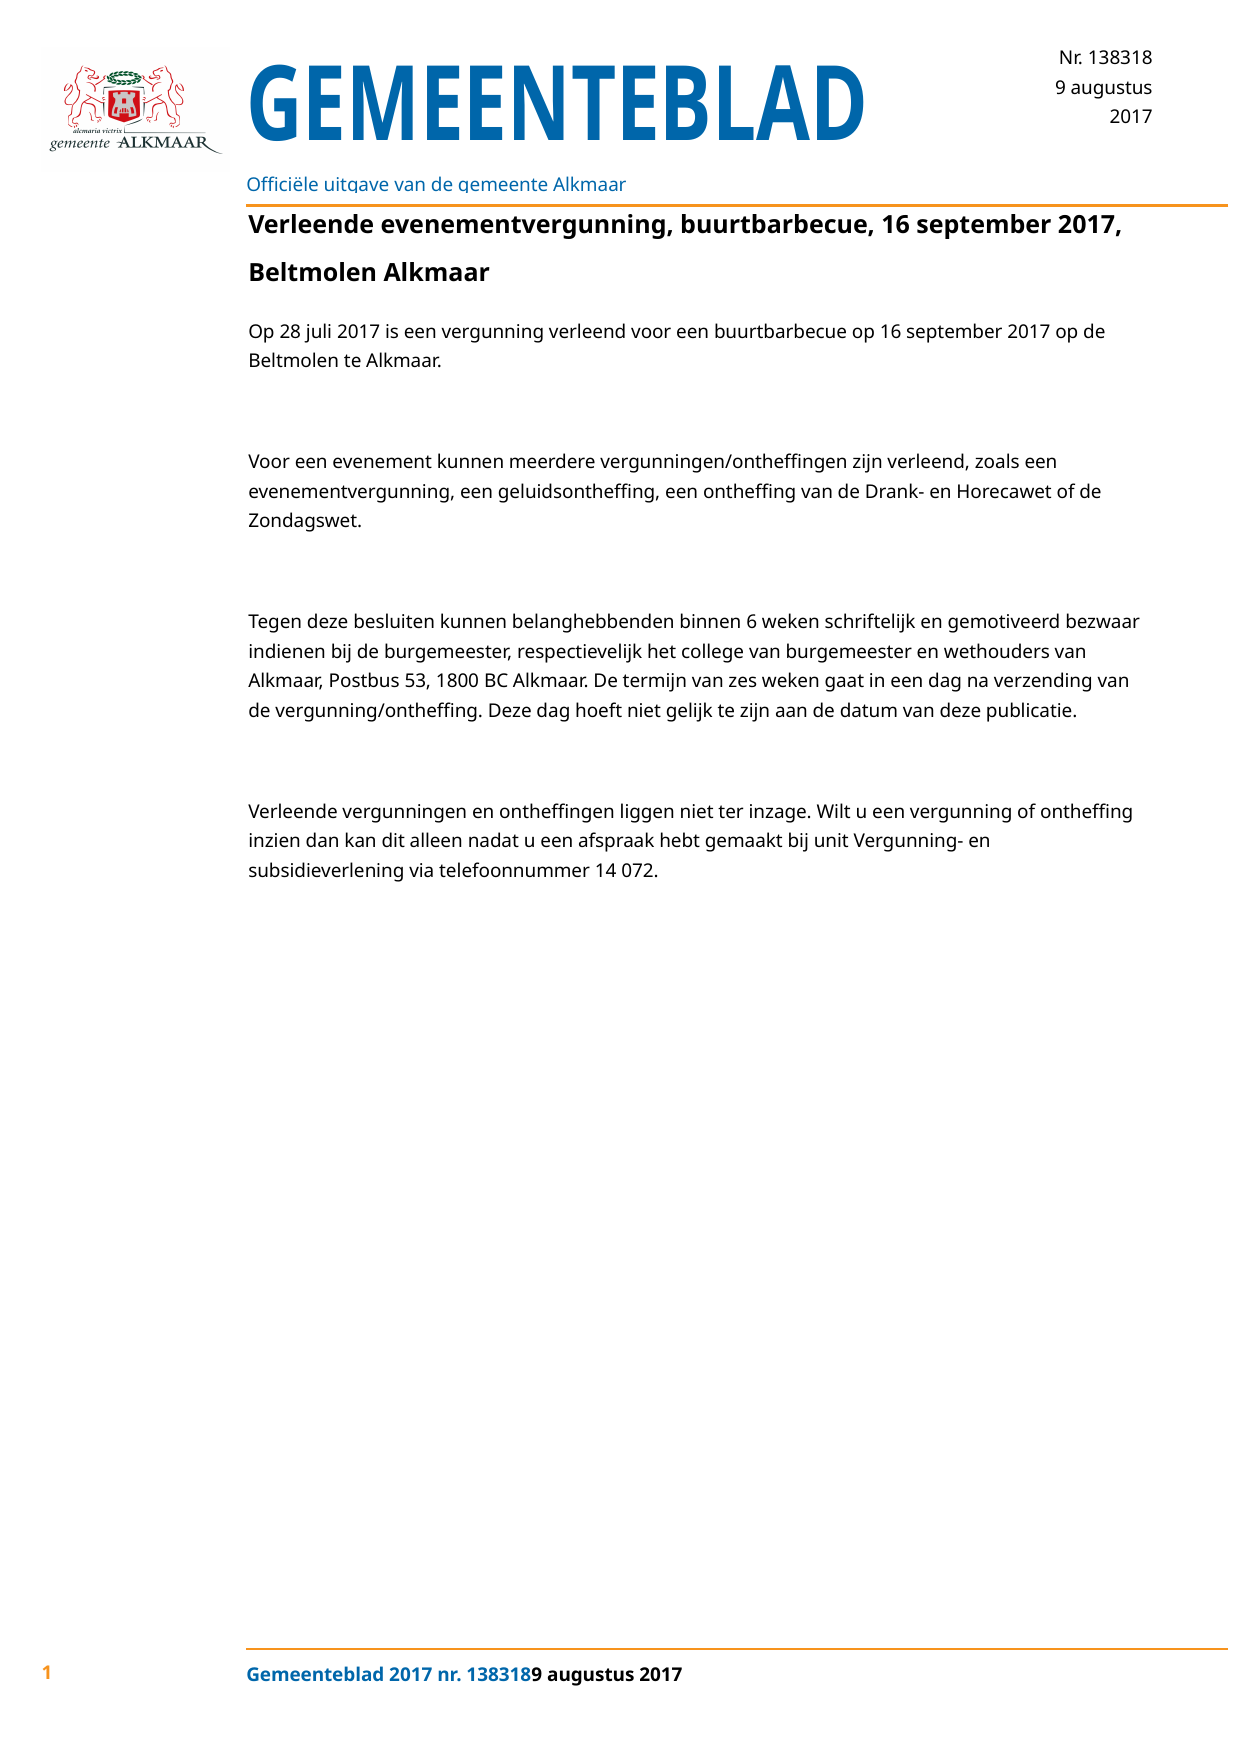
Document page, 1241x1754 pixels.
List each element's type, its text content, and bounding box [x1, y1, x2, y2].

text Verleende vergunningen en ontheffingen liggen niet ter inzage. Wilt u een vergunning of ontheffing inzien dan kan dit alleen nadat u een afspraak hebt gemaakt bij unit Vergunning- en subsidieverlening via telefoonnummer 14 072. [248, 798, 1152, 883]
text Verleende evenementvergunning, buurtbarbecue, 16 september 2017, Beltmolen Alkmaar [248, 207, 1152, 288]
text Op 28 juli 2017 is een vergunning verleend voor een buurtbarbecue op 16 september 2017 op de Beltmolen te Alkmaar. [248, 318, 1152, 373]
picture [41, 47, 231, 172]
text Voor een evenement kunnen meerdere vergunningen/ontheffingen zijn verleend, zoals een evenementvergunning, een geluidsontheffing, een ontheffing van de Drank- en Horecawet of de Zondagswet. [248, 448, 1152, 533]
text Tegen deze besluiten kunnen belanghebbenden binnen 6 weken schriftelijk en gemotiveerd bezwaar indienen bij de burgemeester, respectievelijk het college van burgemeester en wethouders van Alkmaar, Postbus 53, 1800 BC Alkmaar. De termijn van zes weken gaat in een dag na verzending van de vergunning/ontheffing. Deze dag hoeft niet gelijk te zijn aan de datum van deze publicatie. [248, 608, 1152, 723]
